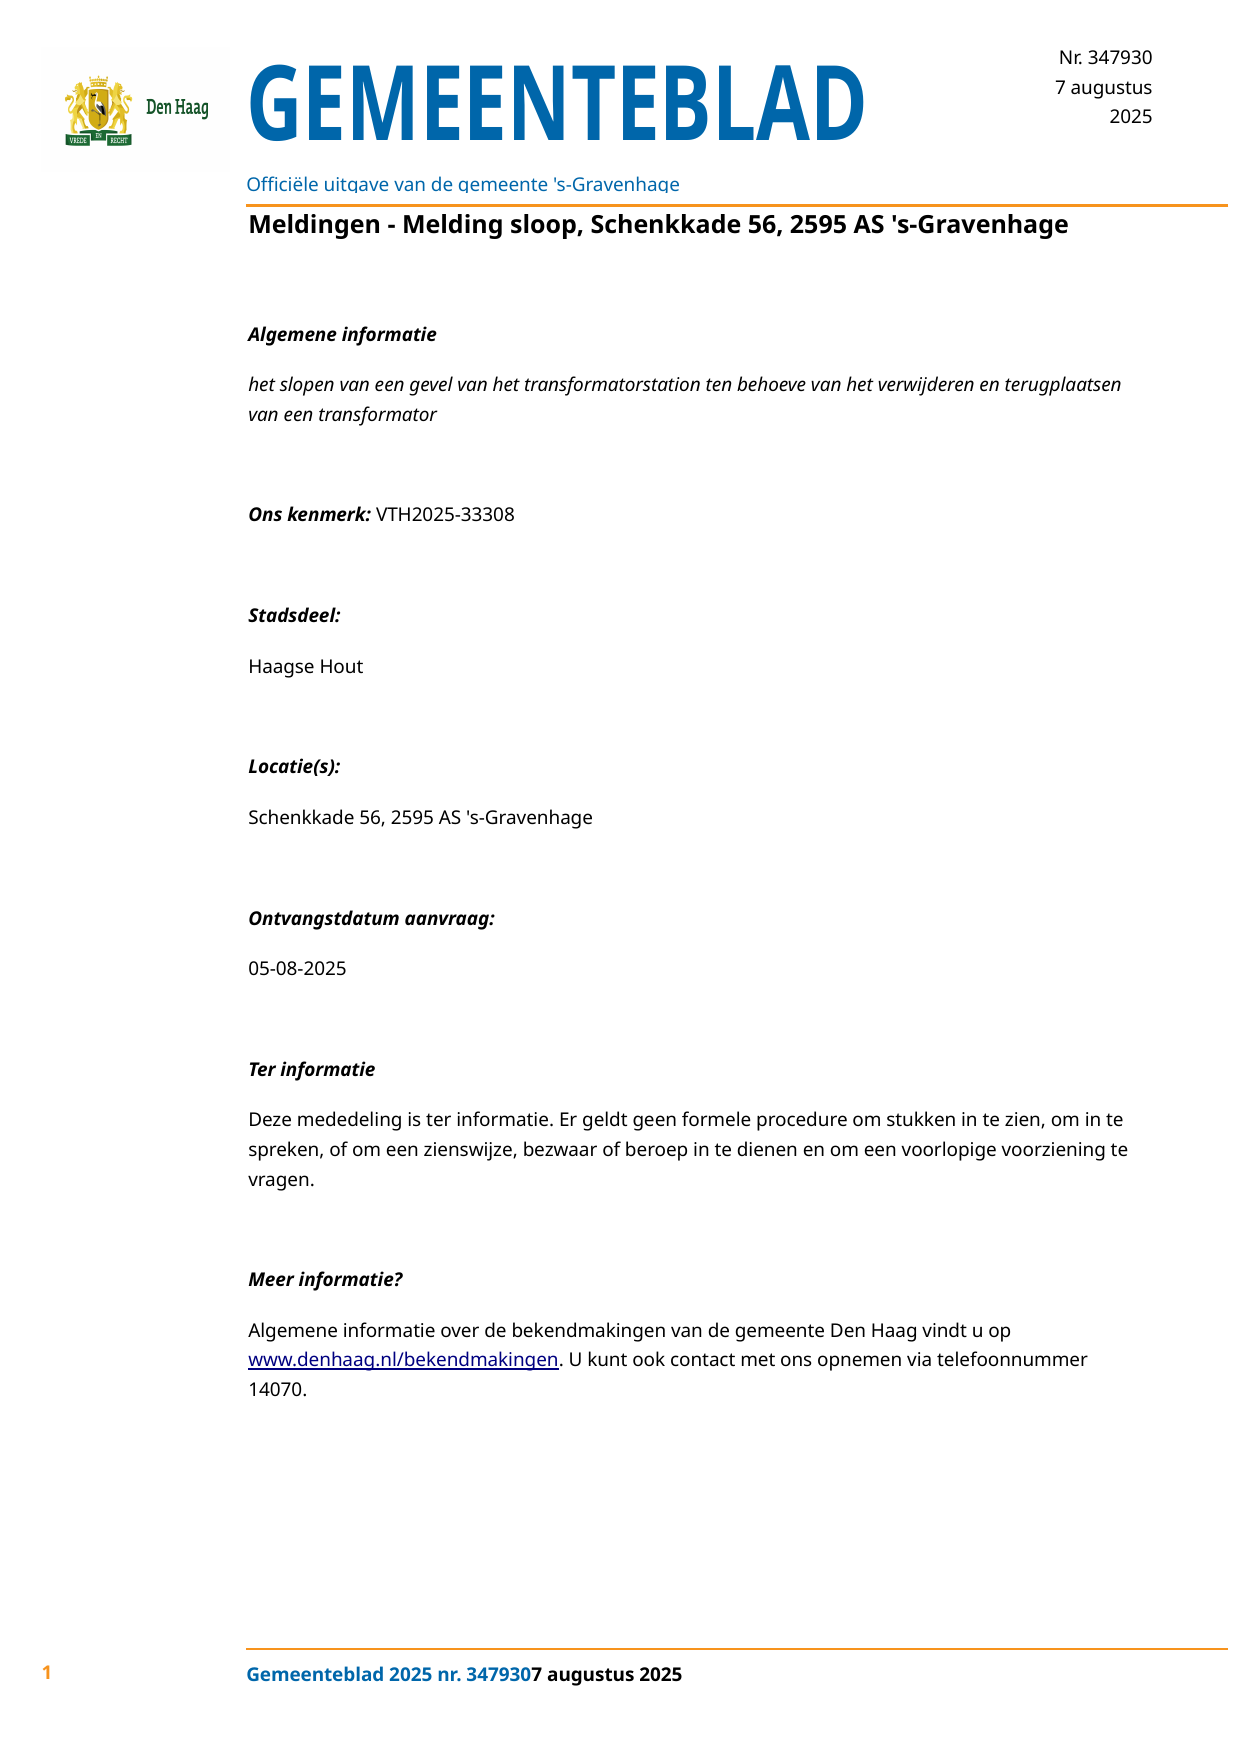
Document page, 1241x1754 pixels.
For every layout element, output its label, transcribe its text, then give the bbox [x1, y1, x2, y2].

picture [41, 47, 231, 172]
text Ontvangstdatum aanvraag: [248, 905, 1152, 931]
text Meldingen - Melding sloop, Schenkkade 56, 2595 AS 's-Gravenhage [248, 207, 1152, 241]
text Locatie(s): [248, 754, 1152, 779]
text Meer informatie? [248, 1267, 1152, 1292]
text Algemene informatie over de bekendmakingen van de gemeente Den Haag vindt u op www.denhaag.nl/bekendmakingen. U kunt ook contact met ons opnemen via telefoonnummer 14070. [248, 1317, 1152, 1402]
text Ter informatie [248, 1056, 1152, 1082]
text Ons kenmerk: VTH2025-33308 [248, 502, 1152, 527]
text Stadsdeel: [248, 602, 1152, 628]
text Schenkkade 56, 2595 AS 's-Gravenhage [248, 804, 1152, 830]
text het slopen van een gevel van het transformatorstation ten behoeve van het verwijderen en terugplaatsen van een transformator [248, 371, 1152, 426]
text Algemene informatie [248, 321, 1152, 346]
text Haagse Hout [248, 653, 1152, 678]
text Deze mededeling is ter informatie. Er geldt geen formele procedure om stukken in te zien, om in te spreken, of om een zienswijze, bezwaar of beroep in te dienen en om een voorlopige voorziening te vragen. [248, 1107, 1152, 1191]
text 05-08-2025 [248, 955, 1152, 981]
